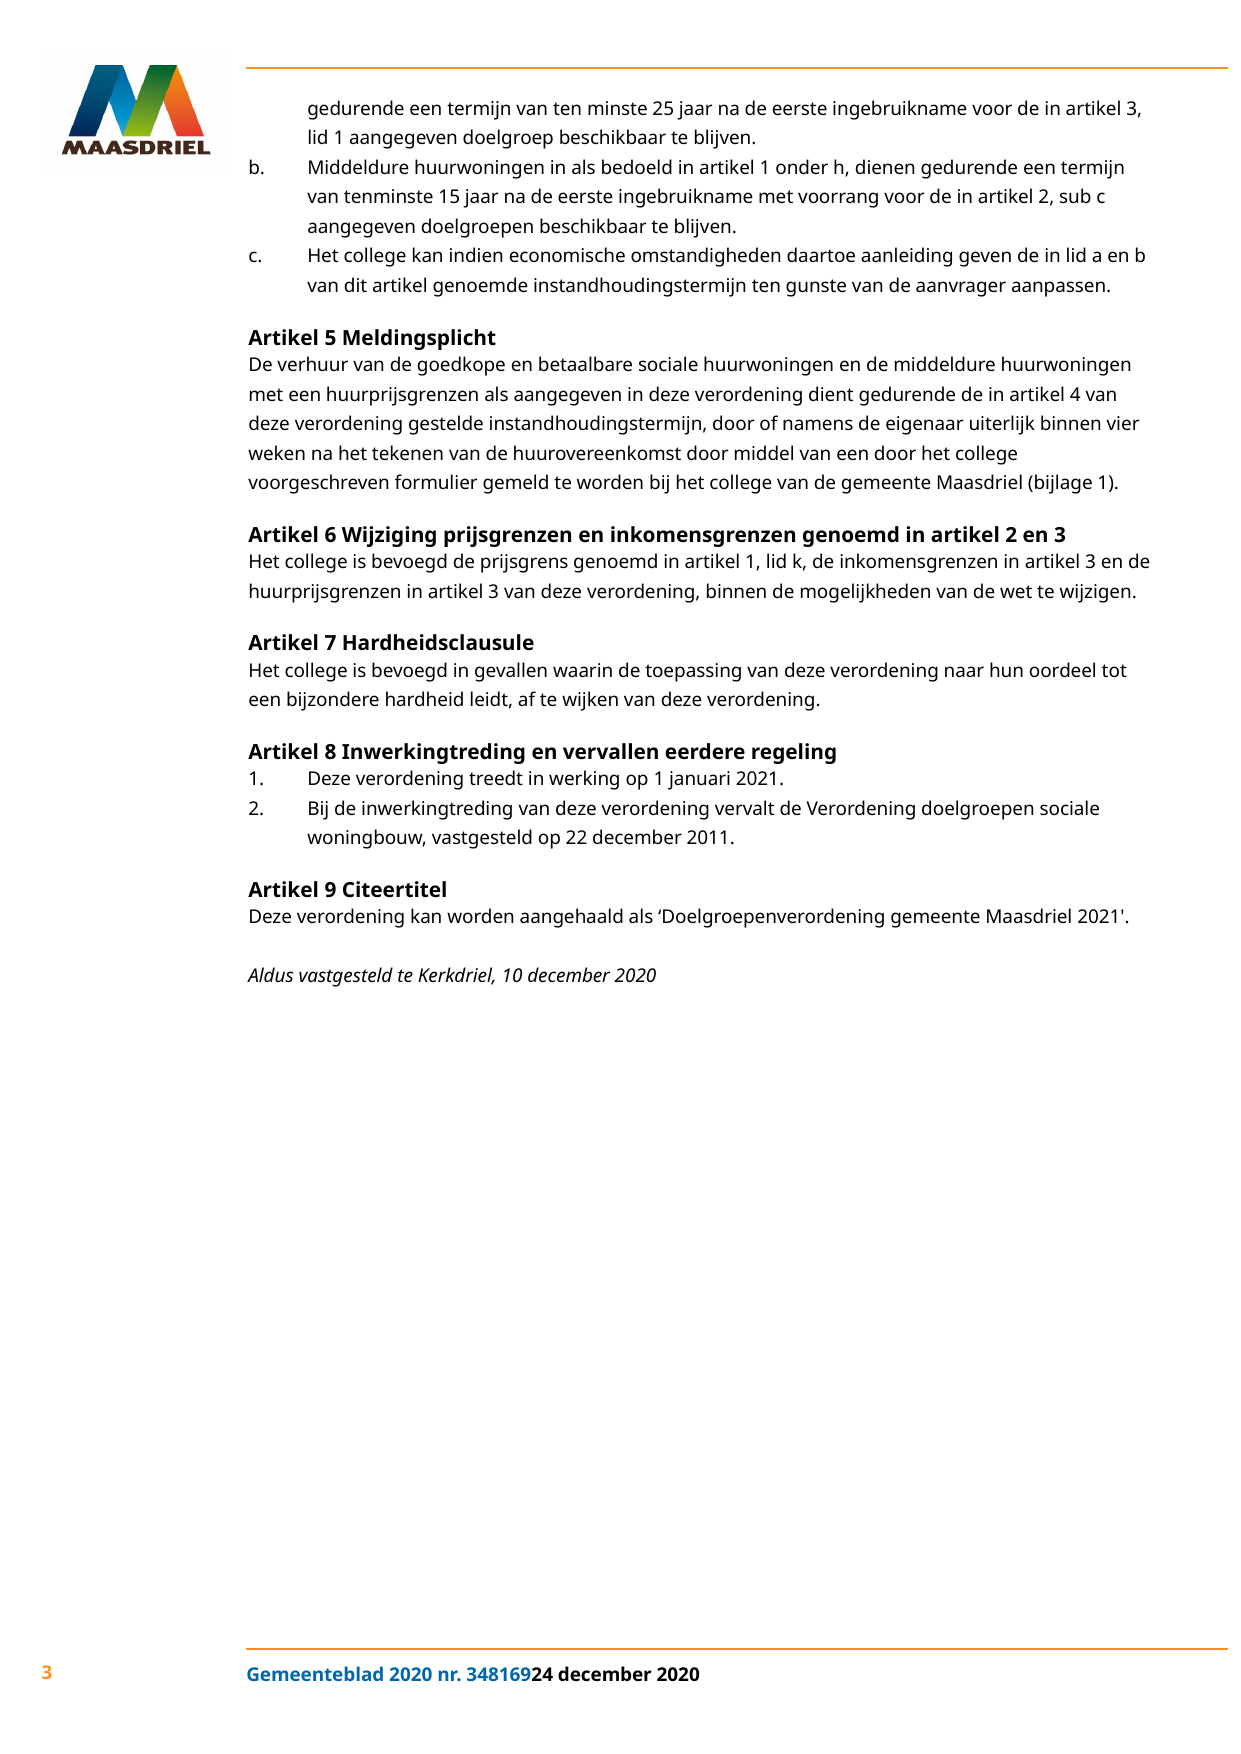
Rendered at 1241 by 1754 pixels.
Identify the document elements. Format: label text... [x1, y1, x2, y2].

list Bij de inwerkingtreding van deze verordening vervalt de Verordening doelgroepen sociale woningbouw, vastgesteld op 22 december 2011. [248, 795, 1152, 850]
text Het college is bevoegd in gevallen waarin de toepassing van deze verordening naar hun oordeel tot een bijzondere hardheid leidt, af te wijken van deze verordening. [248, 657, 1152, 712]
text Artikel 6 Wijziging prijsgrenzen en inkomensgrenzen genoemd in artikel 2 en 3 [248, 520, 1152, 548]
text Artikel 9 Citeertitel [248, 875, 1152, 903]
text Artikel 5 Meldingsplicht [248, 323, 1152, 351]
text Artikel 8 Inwerkingtreding en vervallen eerdere regeling [248, 737, 1152, 765]
list gedurende een termijn van ten minste 25 jaar na de eerste ingebruikname voor de in artikel 3, lid 1 aangegeven doelgroep beschikbaar te blijven. [248, 95, 1152, 150]
text Deze verordening kan worden aangehaald als ‘Doelgroepenverordening gemeente Maasdriel 2021'. [248, 903, 1152, 929]
text Artikel 7 Hardheidsclausule [248, 628, 1152, 657]
text Het college is bevoegd de prijsgrens genoemd in artikel 1, lid k, de inkomensgrenzen in artikel 3 en de huurprijsgrenzen in artikel 3 van deze verordening, binnen de mogelijkheden van de wet te wijzigen. [248, 548, 1152, 604]
list Deze verordening treedt in werking op 1 januari 2021. [248, 765, 1152, 791]
list Het college kan indien economische omstandigheden daartoe aanleiding geven de in lid a en b van dit artikel genoemde instandhoudingstermijn ten gunste van de aanvrager aanpassen. [248, 243, 1152, 298]
picture [41, 47, 231, 172]
text Aldus vastgesteld te Kerkdriel, 10 december 2020 [248, 962, 1152, 988]
list Middeldure huurwoningen in als bedoeld in artikel 1 onder h, dienen gedurende een termijn van tenminste 15 jaar na de eerste ingebruikname met voorrang voor de in artikel 2, sub c aangegeven doelgroepen beschikbaar te blijven. [248, 154, 1152, 239]
text De verhuur van de goedkope en betaalbare sociale huurwoningen en de middeldure huurwoningen met een huurprijsgrenzen als aangegeven in deze verordening dient gedurende de in artikel 4 van deze verordening gestelde instandhoudingstermijn, door of namens de eigenaar uiterlijk binnen vier weken na het tekenen van de huurovereenkomst door middel van een door het college voorgeschreven formulier gemeld te worden bij het college van de gemeente Maasdriel (bijlage 1). [248, 351, 1152, 495]
